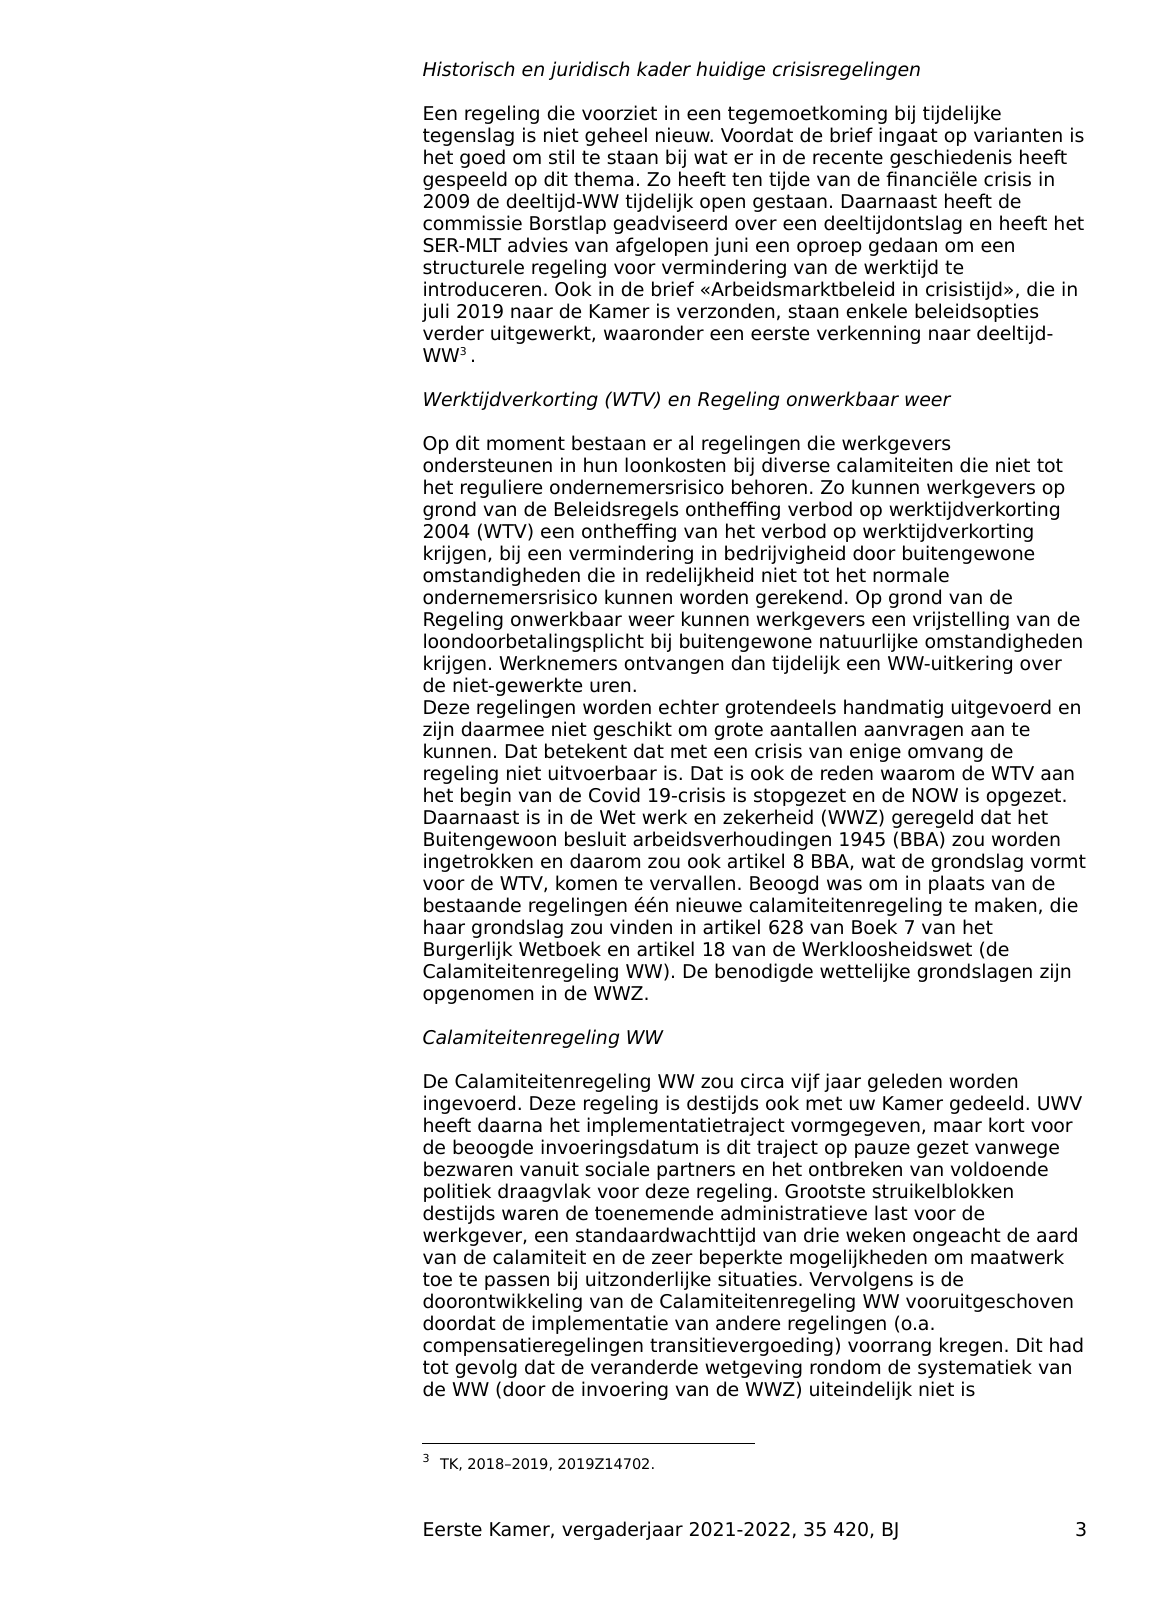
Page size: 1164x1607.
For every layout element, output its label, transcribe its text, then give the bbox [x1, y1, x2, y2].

text TK, 2018–2019, 2019Z14702. [422, 1452, 1087, 1474]
subtitle Werktijdverkorting (WTV) en Regeling onwerkbaar weer [422, 389, 1087, 411]
text Op dit moment bestaan er al regelingen die werkgevers ondersteunen in hun loonkosten bij diverse calamiteiten die niet tot het reguliere ondernemersrisico behoren. Zo kunnen werkgevers op grond van de Beleidsregels ontheffing verbod op werktijdverkorting 2004 (WTV) een ontheffing van het verbod op werktijdverkorting krijgen, bij een vermindering in bedrijvigheid door buitengewone omstandigheden die in redelijkheid niet tot het normale ondernemersrisico kunnen worden gerekend. Op grond van de Regeling onwerkbaar weer kunnen werkgevers een vrijstelling van de loondoorbetalingsplicht bij buitengewone natuurlijke omstandigheden krijgen. Werknemers ontvangen dan tijdelijk een WW-uitkering over de niet-gewerkte uren. [422, 433, 1087, 697]
text Een regeling die voorziet in een tegemoetkoming bij tijdelijke tegenslag is niet geheel nieuw. Voordat de brief ingaat op varianten is het goed om stil te staan bij wat er in de recente geschiedenis heeft gespeeld op dit thema. Zo heeft ten tijde van de financiële crisis in 2009 de deeltijd-WW tijdelijk open gestaan. Daarnaast heeft de commissie Borstlap geadviseerd over een deeltijdontslag en heeft het SER-MLT advies van afgelopen juni een oproep gedaan om een structurele regeling voor vermindering van de werktijd te introduceren. Ook in de brief «Arbeidsmarktbeleid in crisistijd», die in juli 2019 naar de Kamer is verzonden, staan enkele beleidsopties verder uitgewerkt, waaronder een eerste verkenning naar deeltijd-WW. [422, 103, 1087, 367]
subtitle Calamiteitenregeling WW [422, 1027, 1087, 1049]
text De Calamiteitenregeling WW zou circa vijf jaar geleden worden ingevoerd. Deze regeling is destijds ook met uw Kamer gedeeld. UWV heeft daarna het implementatietraject vormgegeven, maar kort voor de beoogde invoeringsdatum is dit traject op pauze gezet vanwege bezwaren vanuit sociale partners en het ontbreken van voldoende politiek draagvlak voor deze regeling. Grootste struikelblokken destijds waren de toenemende administratieve last voor de werkgever, een standaardwachttijd van drie weken ongeacht de aard van de calamiteit en de zeer beperkte mogelijkheden om maatwerk toe te passen bij uitzonderlijke situaties. Vervolgens is de doorontwikkeling van de Calamiteitenregeling WW vooruitgeschoven doordat de implementatie van andere regelingen (o.a. compensatieregelingen transitievergoeding) voorrang kregen. Dit had tot gevolg dat de veranderde wetgeving rondom de systematiek van de WW (door de invoering van de WWZ) uiteindelijk niet is [422, 1071, 1087, 1401]
subtitle Historisch en juridisch kader huidige crisisregelingen [422, 59, 1087, 81]
text Deze regelingen worden echter grotendeels handmatig uitgevoerd en zijn daarmee niet geschikt om grote aantallen aanvragen aan te kunnen. Dat betekent dat met een crisis van enige omvang de regeling niet uitvoerbaar is. Dat is ook de reden waarom de WTV aan het begin van de Covid 19-crisis is stopgezet en de NOW is opgezet. Daarnaast is in de Wet werk en zekerheid (WWZ) geregeld dat het Buitengewoon besluit arbeidsverhoudingen 1945 (BBA) zou worden ingetrokken en daarom zou ook artikel 8 BBA, wat de grondslag vormt voor de WTV, komen te vervallen. Beoogd was om in plaats van de bestaande regelingen één nieuwe calamiteitenregeling te maken, die haar grondslag zou vinden in artikel 628 van Boek 7 van het Burgerlijk Wetboek en artikel 18 van de Werkloosheidswet (de Calamiteitenregeling WW). De benodigde wettelijke grondslagen zijn opgenomen in de WWZ. [422, 697, 1087, 1005]
